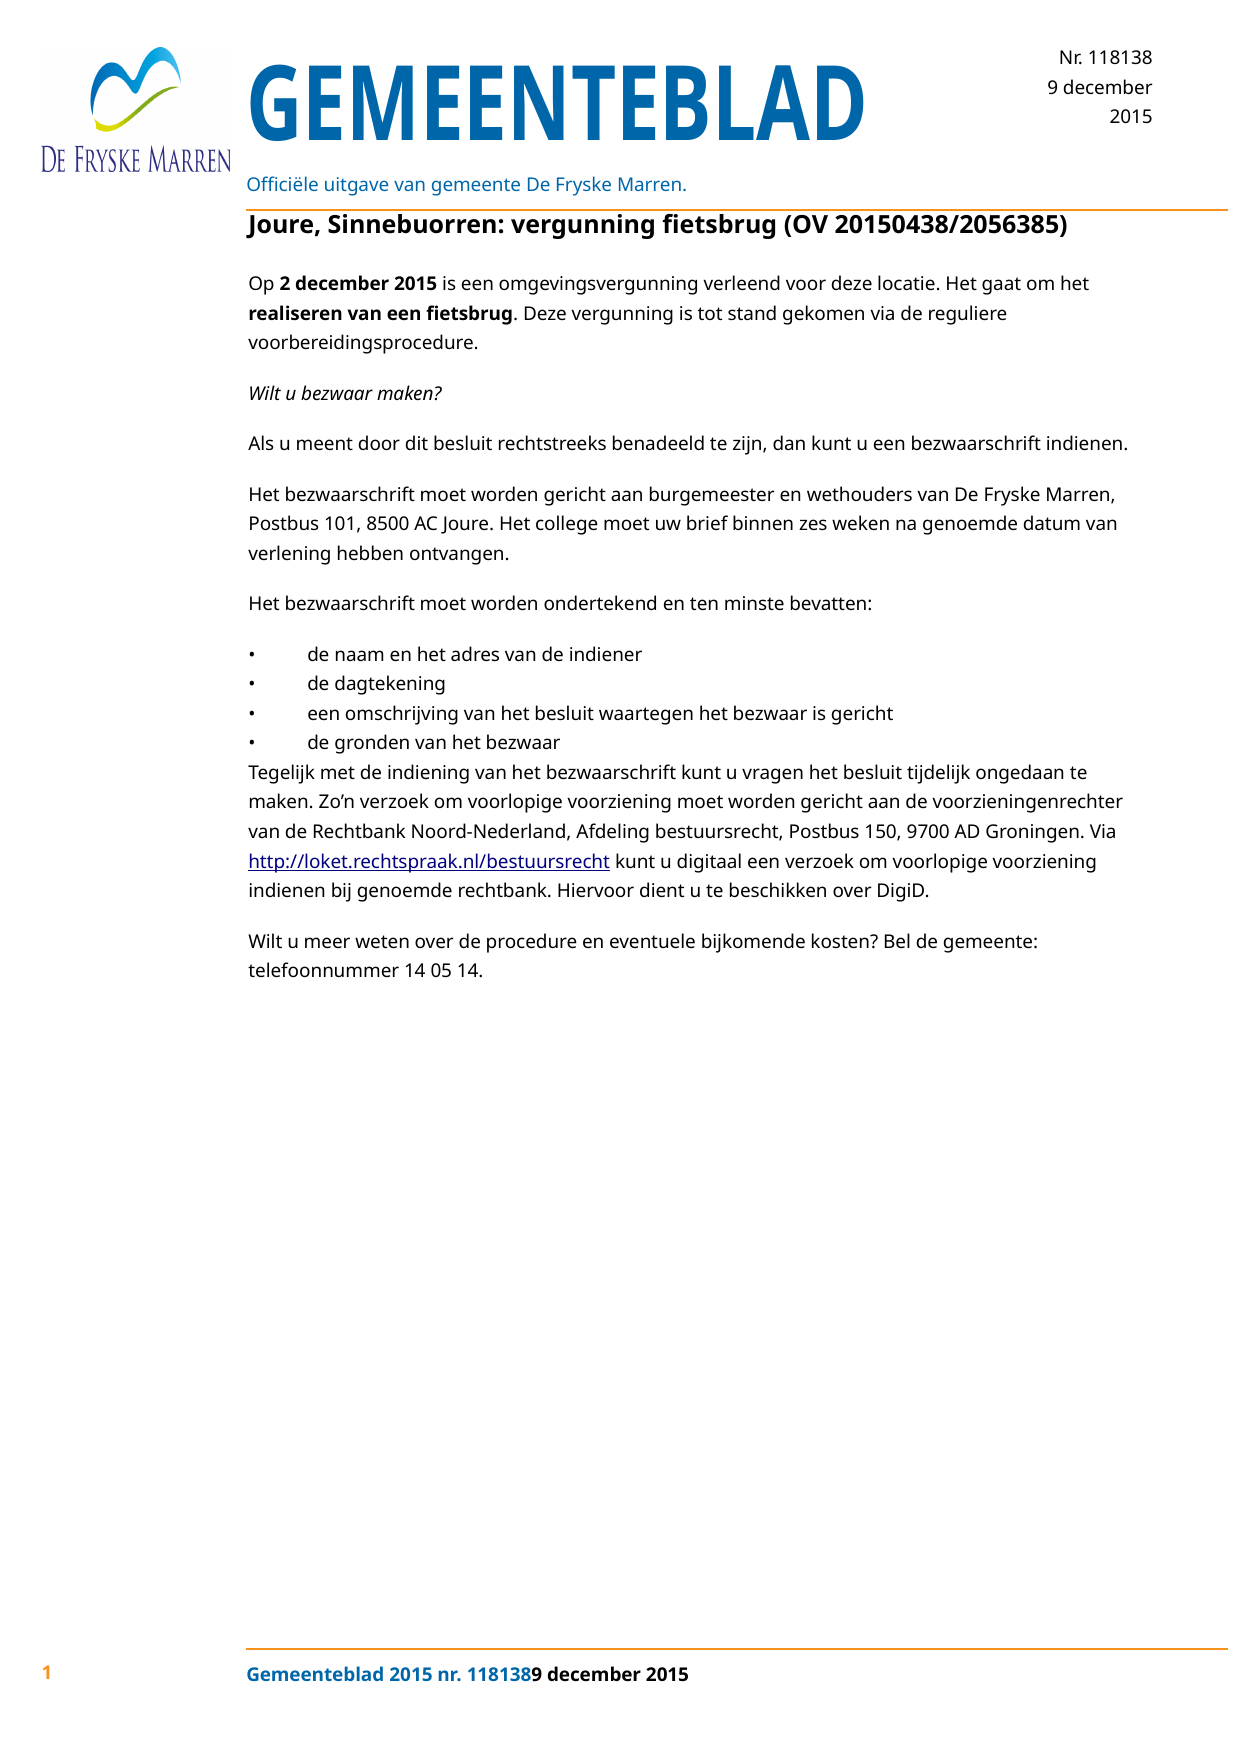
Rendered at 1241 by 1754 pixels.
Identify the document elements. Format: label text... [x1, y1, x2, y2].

text Het bezwaarschrift moet worden ondertekend en ten minste bevatten: [248, 590, 1152, 616]
list de dagtekening [248, 670, 1152, 696]
text Tegelijk met de indiening van het bezwaarschrift kunt u vragen het besluit tijdelijk ongedaan te maken. Zo’n verzoek om voorlopige voorziening moet worden gericht aan de voorzieningenrechter van de Rechtbank Noord-Nederland, Afdeling bestuursrecht, Postbus 150, 9700 AD Groningen. Via http://loket.rechtspraak.nl/bestuursrecht kunt u digitaal een verzoek om voorlopige voorziening indienen bij genoemde rechtbank. Hiervoor dient u te beschikken over DigiD. [248, 759, 1152, 903]
text Op 2 december 2015 is een omgevingsvergunning verleend voor deze locatie. Het gaat om het realiseren van een fietsbrug. Deze vergunning is tot stand gekomen via de reguliere voorbereidingsprocedure. [248, 270, 1152, 355]
list de gronden van het bezwaar [248, 729, 1152, 755]
text Wilt u meer weten over de procedure en eventuele bijkomende kosten? Bel de gemeente: telefoonnummer 14 05 14. [248, 928, 1152, 983]
text Als u meent door dit besluit rechtstreeks benadeeld te zijn, dan kunt u een bezwaarschrift indienen. [248, 430, 1152, 456]
list de naam en het adres van de indiener [248, 641, 1152, 666]
text Het bezwaarschrift moet worden gericht aan burgemeester en wethouders van De Fryske Marren, Postbus 101, 8500 AC Joure. Het college moet uw brief binnen zes weken na genoemde datum van verlening hebben ontvangen. [248, 481, 1152, 566]
text Wilt u bezwaar maken? [248, 380, 1152, 406]
picture [41, 47, 231, 172]
text Joure, Sinnebuorren: vergunning fietsbrug (OV 20150438/2056385) [248, 211, 1152, 241]
list een omschrijving van het besluit waartegen het bezwaar is gericht [248, 700, 1152, 726]
